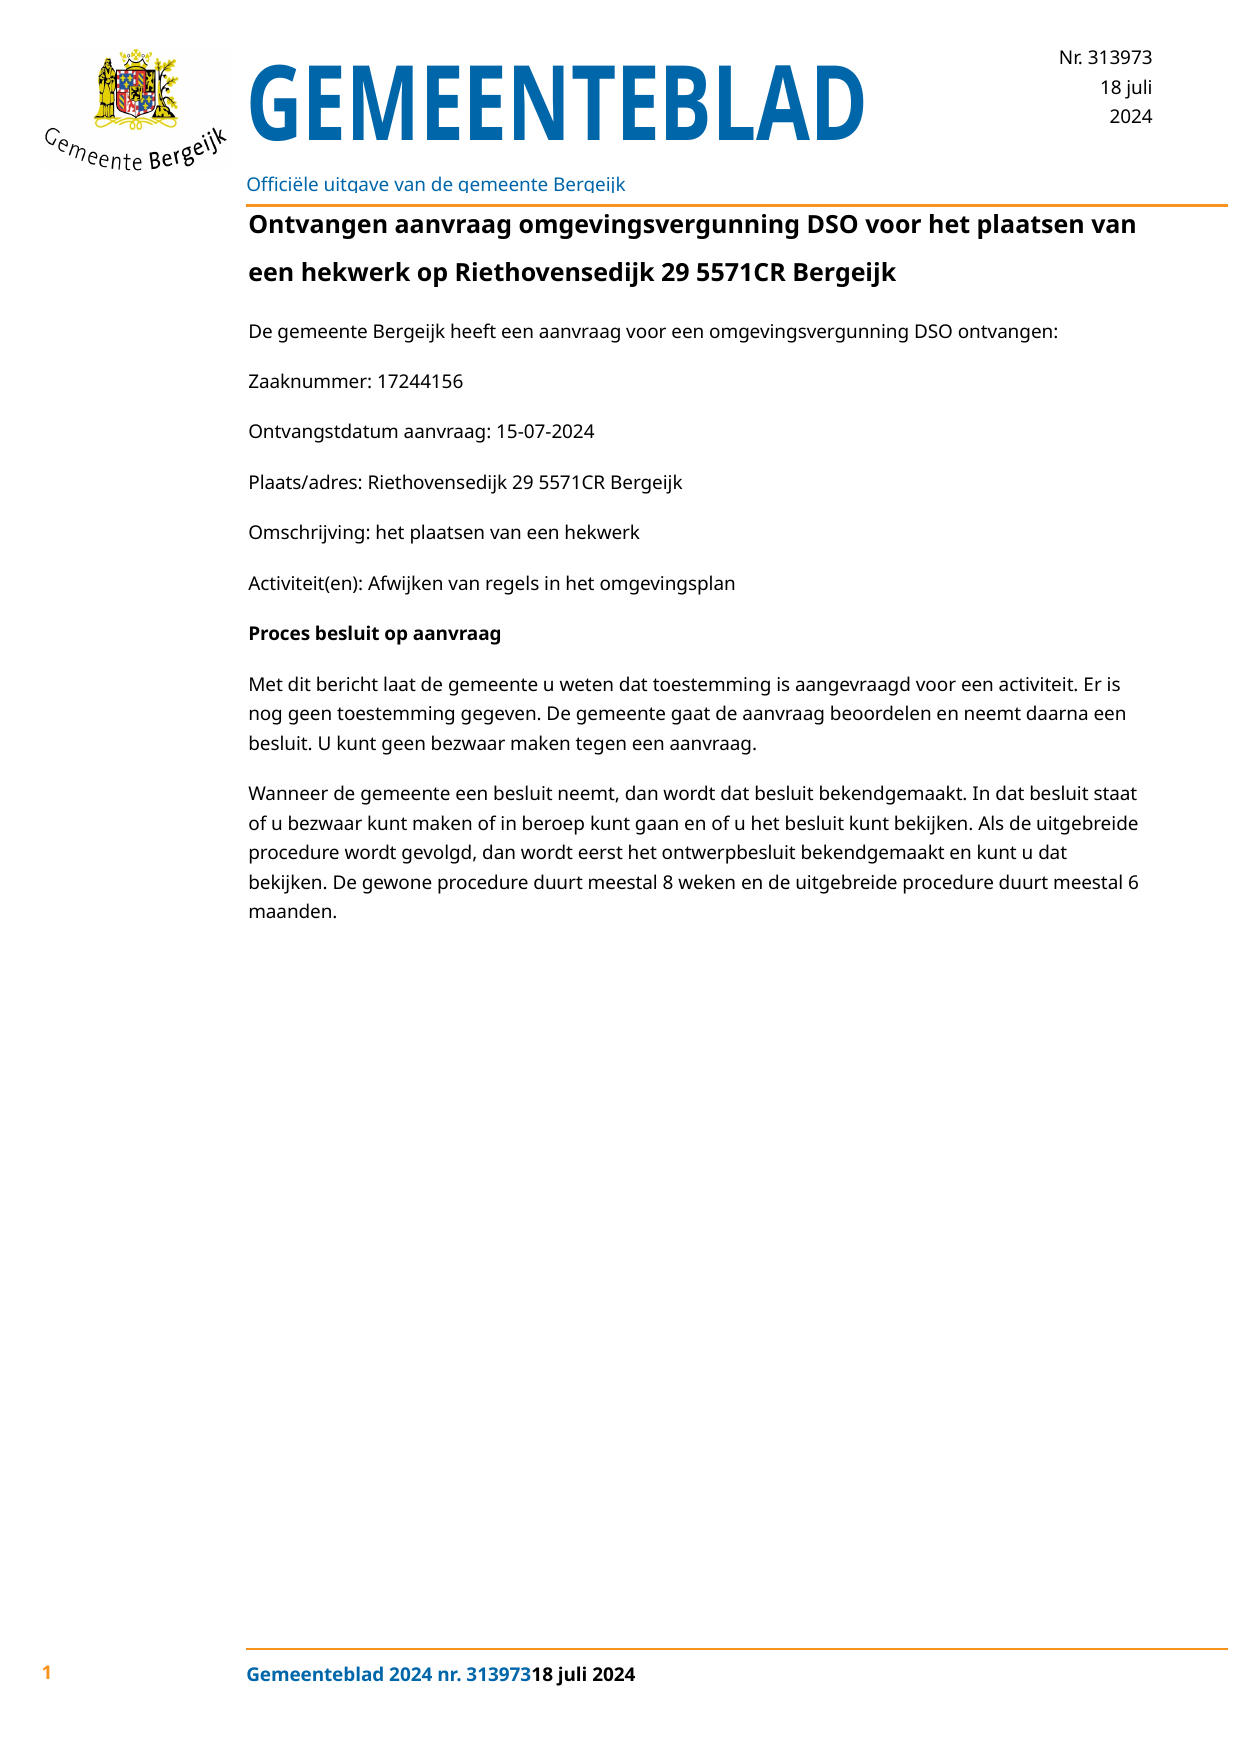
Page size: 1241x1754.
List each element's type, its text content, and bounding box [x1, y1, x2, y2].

text Proces besluit op aanvraag [248, 620, 1152, 646]
text Activiteit(en): Afwijken van regels in het omgevingsplan [248, 570, 1152, 596]
text Met dit bericht laat de gemeente u weten dat toestemming is aangevraagd voor een activiteit. Er is nog geen toestemming gegeven. De gemeente gaat de aanvraag beoordelen en neemt daarna een besluit. U kunt geen bezwaar maken tegen een aanvraag. [248, 671, 1152, 756]
text Ontvangstdatum aanvraag: 15-07-2024 [248, 419, 1152, 444]
text Plaats/adres: Riethovensedijk 29 5571CR Bergeijk [248, 469, 1152, 495]
picture [41, 47, 231, 172]
text Wanneer de gemeente een besluit neemt, dan wordt dat besluit bekendgemaakt. In dat besluit staat of u bezwaar kunt maken of in beroep kunt gaan en of u het besluit kunt bekijken. Als de uitgebreide procedure wordt gevolgd, dan wordt eerst het ontwerpbesluit bekendgemaakt en kunt u dat bekijken. De gewone procedure duurt meestal 8 weken en de uitgebreide procedure duurt meestal 6 maanden. [248, 780, 1152, 924]
text Ontvangen aanvraag omgevingsvergunning DSO voor het plaatsen van een hekwerk op Riethovensedijk 29 5571CR Bergeijk [248, 207, 1152, 288]
text Zaaknummer: 17244156 [248, 368, 1152, 394]
text Omschrijving: het plaatsen van een hekwerk [248, 519, 1152, 545]
text De gemeente Bergeijk heeft een aanvraag voor een omgevingsvergunning DSO ontvangen: [248, 318, 1152, 344]
